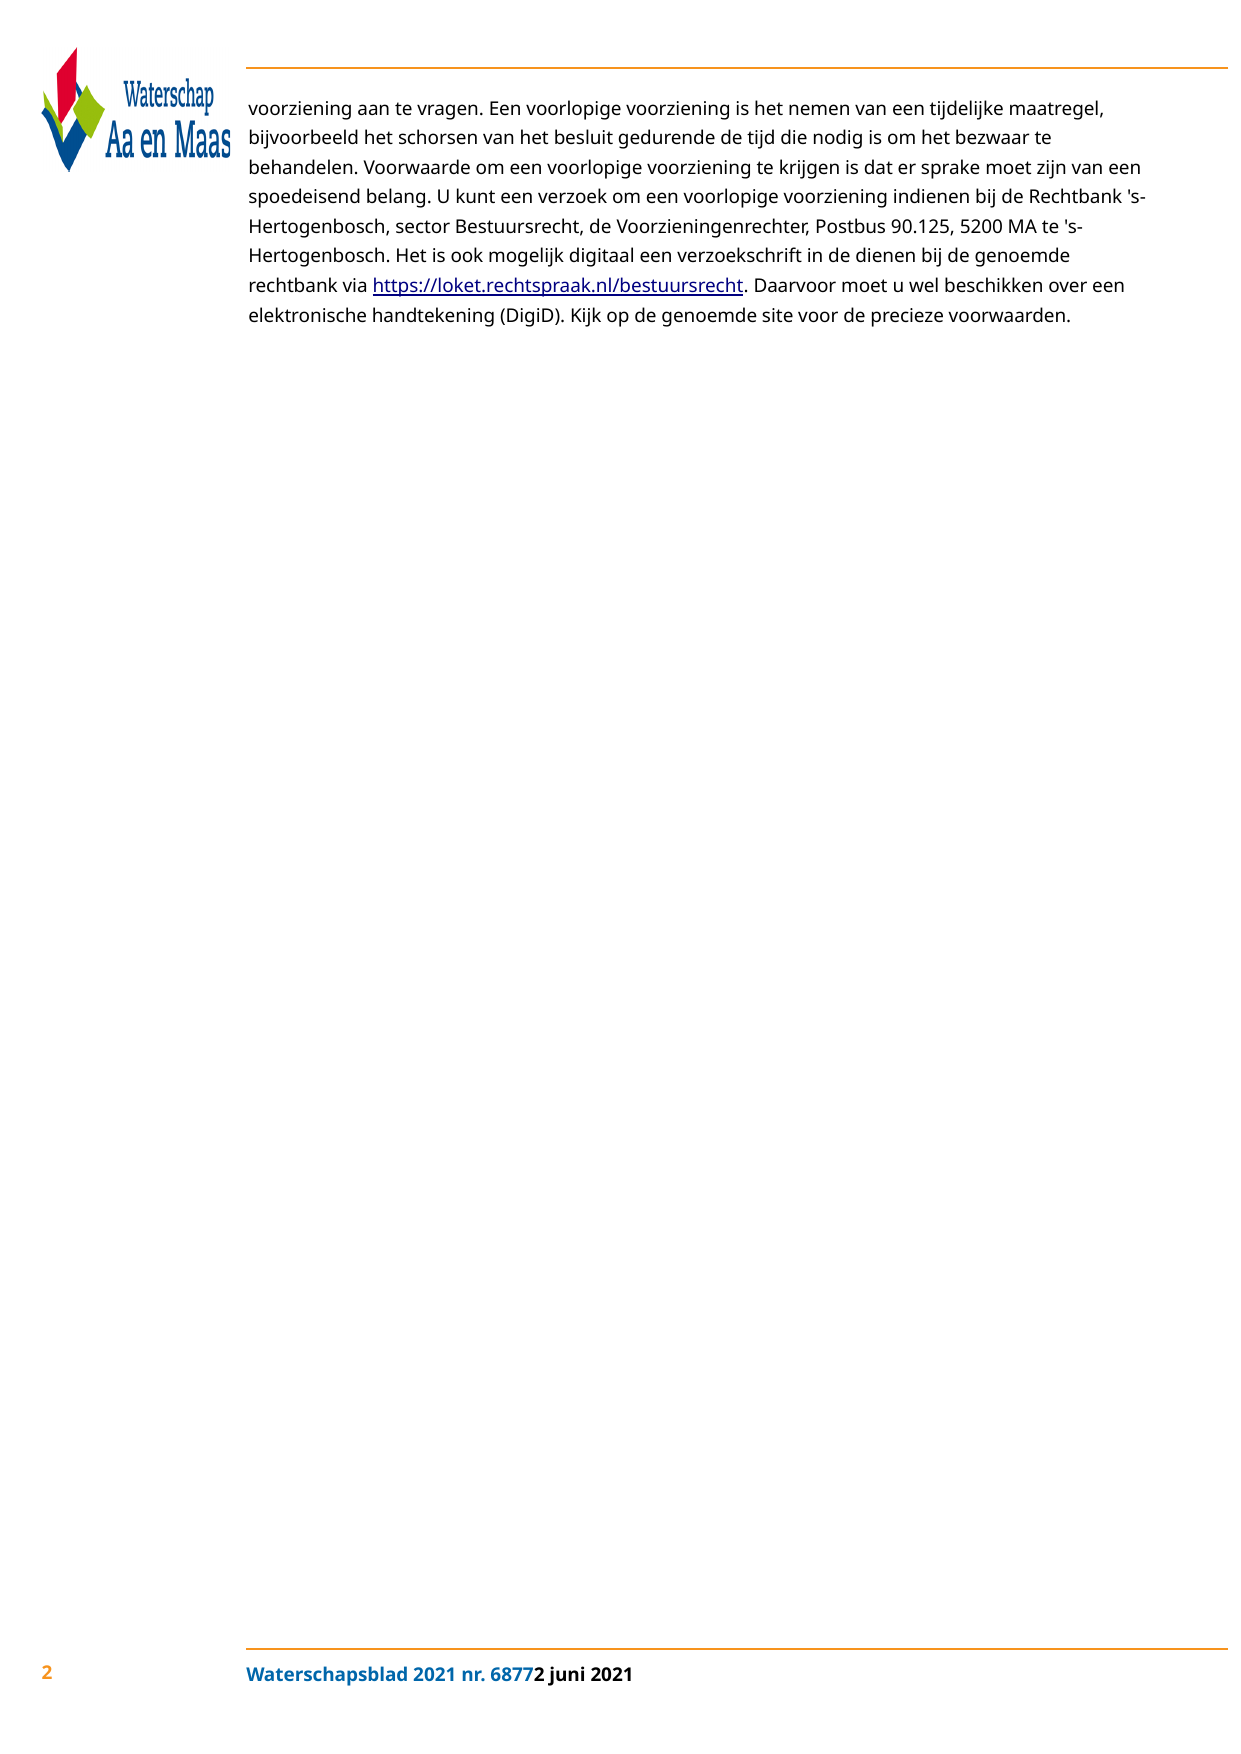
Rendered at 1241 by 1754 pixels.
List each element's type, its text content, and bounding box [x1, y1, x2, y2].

picture [41, 47, 231, 172]
text voorziening aan te vragen. Een voorlopige voorziening is het nemen van een tijdelijke maatregel, bijvoorbeeld het schorsen van het besluit gedurende de tijd die nodig is om het bezwaar te behandelen. Voorwaarde om een voorlopige voorziening te krijgen is dat er sprake moet zijn van een spoedeisend belang. U kunt een verzoek om een voorlopige voorziening indienen bij de Rechtbank 's-Hertogenbosch, sector Bestuursrecht, de Voorzieningenrechter, Postbus 90.125, 5200 MA te 's-Hertogenbosch. Het is ook mogelijk digitaal een verzoekschrift in de dienen bij de genoemde rechtbank via https://loket.rechtspraak.nl/bestuursrecht. Daarvoor moet u wel beschikken over een elektronische handtekening (DigiD). Kijk op de genoemde site voor de precieze voorwaarden. [248, 95, 1152, 328]
